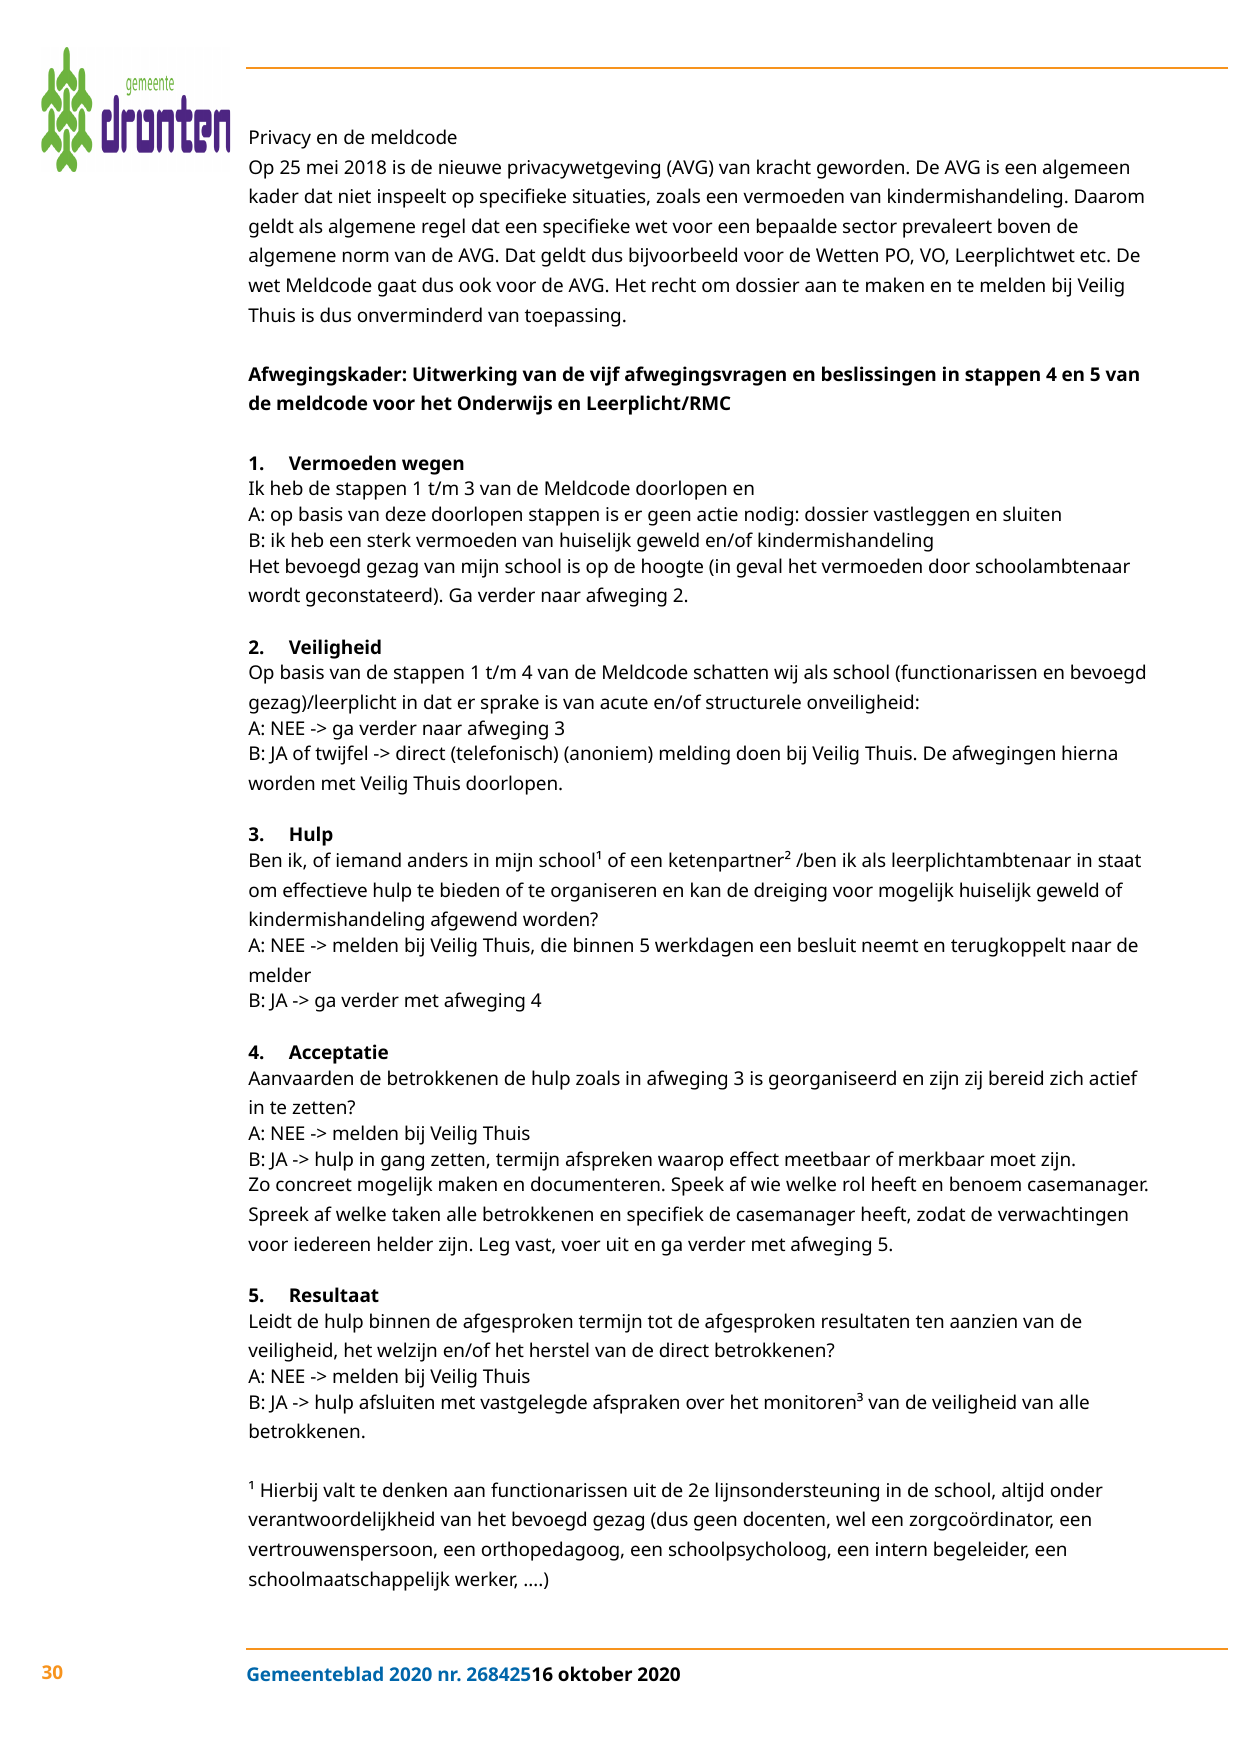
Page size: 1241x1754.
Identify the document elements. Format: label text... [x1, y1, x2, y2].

table_cell Op basis van de stappen 1 t/m 4 van de Meldcode schatten wij als school (functionarissen en bevoegd gezag)/leerplicht in dat er sprake is van acute en/of structurele onveiligheid: [248, 660, 1152, 715]
table_cell Ik heb de stappen 1 t/m 3 van de Meldcode doorlopen en [248, 476, 1152, 501]
table_cell B: JA -> hulp in gang zetten, termijn afspreken waarop effect meetbaar of merkbaar moet zijn. [248, 1146, 1152, 1172]
table_cell Leidt de hulp binnen de afgesproken termijn tot de afgesproken resultaten ten aanzien van de veiligheid, het welzijn en/of het herstel van de direct betrokkenen? [248, 1308, 1152, 1363]
table_cell 3. Hulp [248, 822, 1152, 847]
table_cell A: NEE -> melden bij Veilig Thuis, die binnen 5 werkdagen een besluit neemt en terugkoppelt naar de melder [248, 932, 1152, 988]
table_cell 2. Veiligheid [248, 634, 1152, 659]
table_cell [248, 1013, 1152, 1039]
table_cell [248, 1256, 1152, 1282]
text Op 25 mei 2018 is de nieuwe privacywetgeving (AVG) van kracht geworden. De AVG is een algemeen kader dat niet inspeelt op specifieke situaties, zoals een vermoeden van kindermishandeling. Daarom geldt als algemene regel dat een specifieke wet voor een bepaalde sector prevaleert boven de algemene norm van de AVG. Dat geldt dus bijvoorbeeld voor de Wetten PO, VO, Leerplichtwet etc. De wet Meldcode gaat dus ook voor de AVG. Het recht om dossier aan te maken en te melden bij Veilig Thuis is dus onverminderd van toepassing. [248, 154, 1152, 328]
table_cell Aanvaarden de betrokkenen de hulp zoals in afweging 3 is georganiseerd en zijn zij bereid zich actief in te zetten? [248, 1065, 1152, 1120]
table_cell Zo concreet mogelijk maken en documenteren. Speek af wie welke rol heeft en benoem casemanager. Spreek af welke taken alle betrokkenen en specifiek de casemanager heeft, zodat de verwachtingen voor iedereen helder zijn. Leg vast, voer uit en ga verder met afweging 5. [248, 1172, 1152, 1256]
table_header 1. Vermoeden wegen [248, 450, 1152, 476]
table_cell 4. Acceptatie [248, 1039, 1152, 1065]
table_cell A: NEE -> melden bij Veilig Thuis [248, 1120, 1152, 1146]
table_cell A: NEE -> melden bij Veilig Thuis [248, 1363, 1152, 1389]
table_cell B: JA -> ga verder met afweging 4 [248, 988, 1152, 1013]
table_cell [248, 796, 1152, 822]
table_cell Het bevoegd gezag van mijn school is op de hoogte (in geval het vermoeden door schoolambtenaar wordt geconstateerd). Ga verder naar afweging 2. [248, 553, 1152, 608]
picture [41, 47, 231, 172]
table_cell A: NEE -> ga verder naar afweging 3 [248, 715, 1152, 741]
table_cell B: JA of twijfel -> direct (telefonisch) (anoniem) melding doen bij Veilig Thuis. De afwegingen hierna worden met Veilig Thuis doorlopen. [248, 741, 1152, 796]
text Privacy en de meldcode [248, 124, 1152, 150]
table_cell Ben ik, of iemand anders in mijn school¹ of een ketenpartner² /ben ik als leerplichtambtenaar in staat om effectieve hulp te bieden of te organiseren en kan de dreiging voor mogelijk huiselijk geweld of kindermishandeling afgewend worden? [248, 848, 1152, 932]
table_cell A: op basis van deze doorlopen stappen is er geen actie nodig: dossier vastleggen en sluiten [248, 501, 1152, 527]
table_cell B: JA -> hulp afsluiten met vastgelegde afspraken over het monitoren³ van de veiligheid van alle betrokkenen. [248, 1389, 1152, 1444]
text ¹ Hierbij valt te denken aan functionarissen uit de 2e lijnsondersteuning in de school, altijd onder verantwoordelijkheid van het bevoegd gezag (dus geen docenten, wel een zorgcoördinator, een vertrouwenspersoon, een orthopedagoog, een schoolpsycholoog, een intern begeleider, een schoolmaatschappelijk werker, ….) [248, 1477, 1152, 1592]
table_cell 5. Resultaat [248, 1282, 1152, 1308]
table_cell B: ik heb een sterk vermoeden van huiselijk geweld en/of kindermishandeling [248, 527, 1152, 553]
table_cell [248, 608, 1152, 634]
text Afwegingskader: Uitwerking van de vijf afwegingsvragen en beslissingen in stappen 4 en 5 van de meldcode voor het Onderwijs en Leerplicht/RMC [248, 361, 1152, 416]
